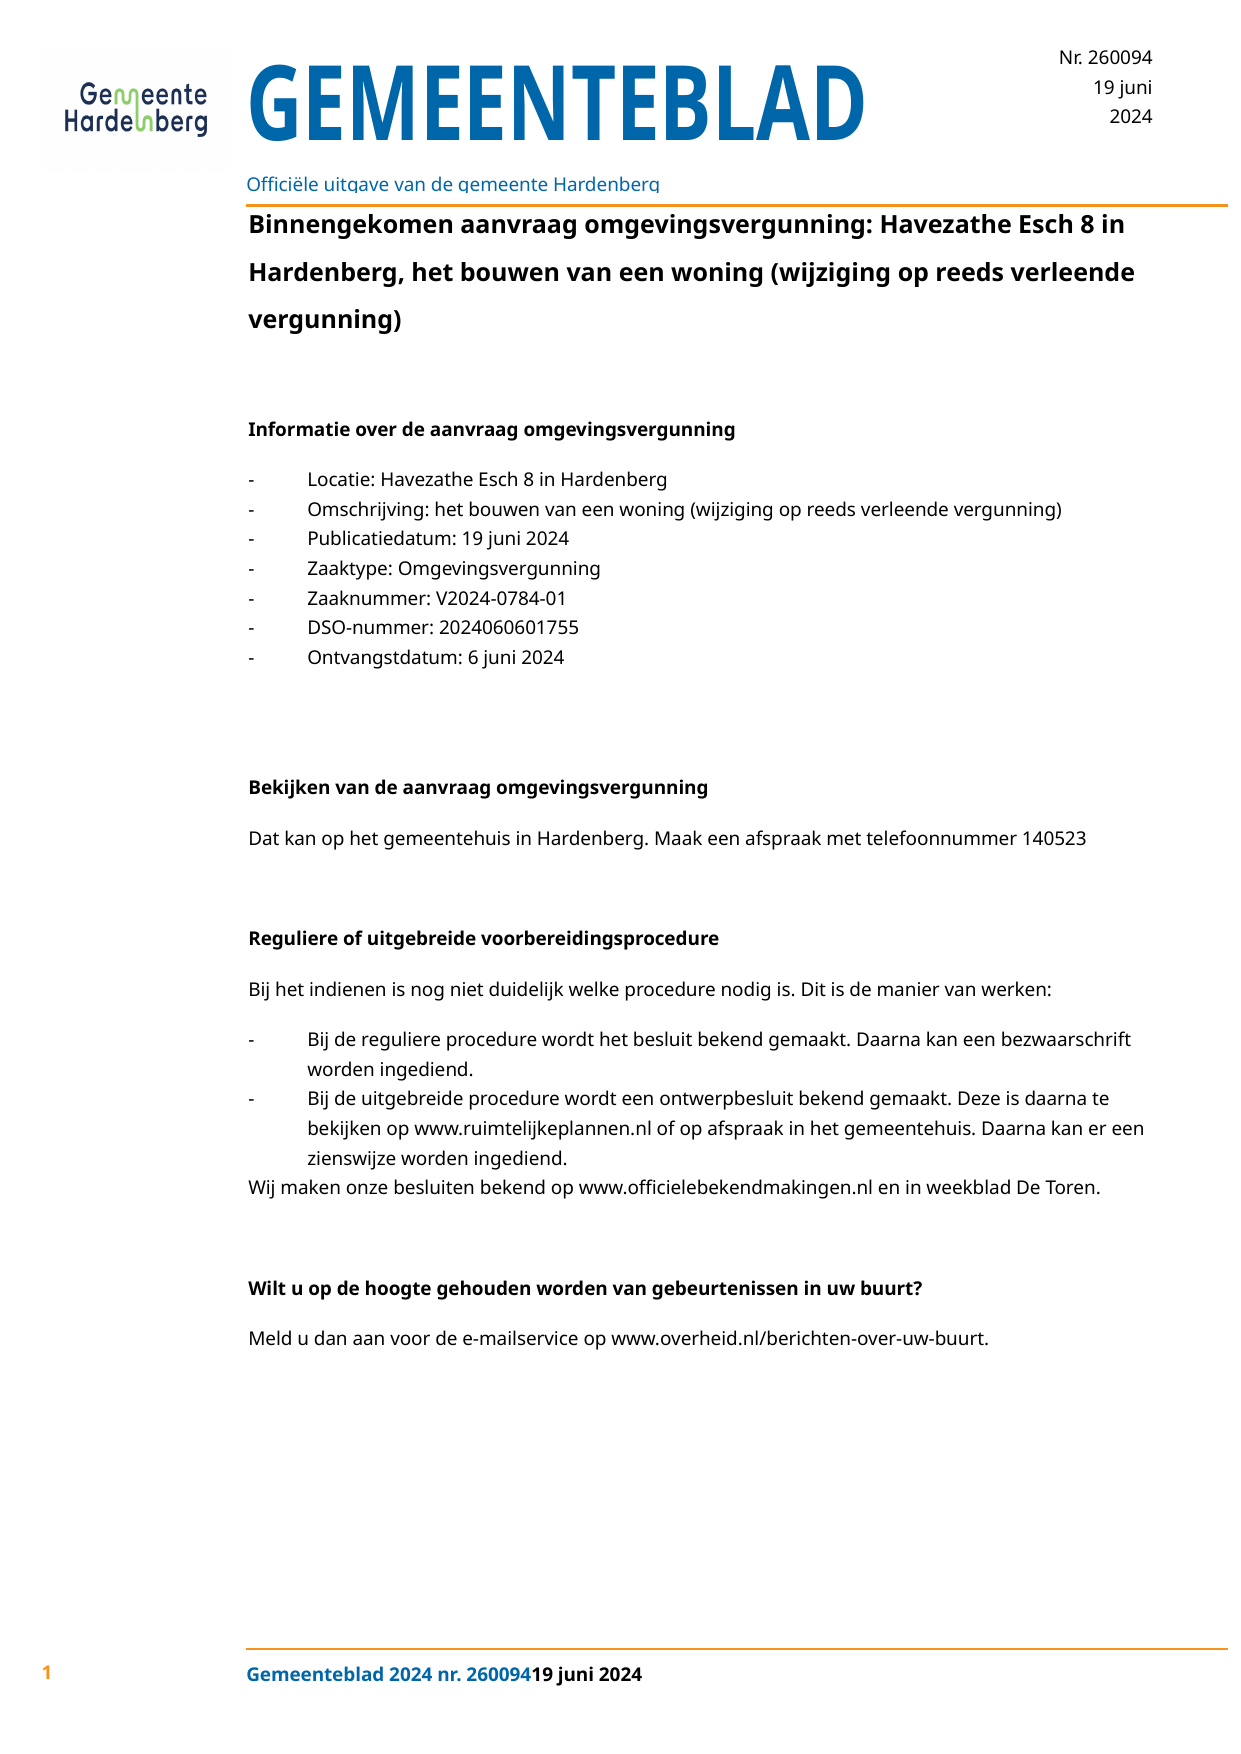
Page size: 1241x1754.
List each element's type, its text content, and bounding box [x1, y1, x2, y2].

list Bij de reguliere procedure wordt het besluit bekend gemaakt. Daarna kan een bezwaarschrift worden ingediend. [248, 1026, 1152, 1082]
text Meld u dan aan voor de e-mailservice op www.overheid.nl/berichten-over-uw-buurt. [248, 1326, 1152, 1351]
list Zaaktype: Omgevingsvergunning [248, 555, 1152, 581]
text Dat kan op het gemeentehuis in Hardenberg. Maak een afspraak met telefoonnummer 140523 [248, 825, 1152, 850]
text Reguliere of uitgebreide voorbereidingsprocedure [248, 926, 1152, 951]
picture [41, 47, 231, 172]
text Binnengekomen aanvraag omgevingsvergunning: Havezathe Esch 8 in Hardenberg, het bouwen van een woning (wijziging op reeds verleende vergunning) [248, 207, 1152, 336]
list Ontvangstdatum: 6 juni 2024 [248, 644, 1152, 669]
text Wij maken onze besluiten bekend op www.officielebekendmakingen.nl en in weekblad De Toren. [248, 1174, 1152, 1200]
list Zaaknummer: V2024-0784-01 [248, 585, 1152, 610]
list Bij de uitgebreide procedure wordt een ontwerpbesluit bekend gemaakt. Deze is daarna te bekijken op www.ruimtelijkeplannen.nl of op afspraak in het gemeentehuis. Daarna kan er een zienswijze worden ingediend. [248, 1086, 1152, 1170]
list Omschrijving: het bouwen van een woning (wijziging op reeds verleende vergunning) [248, 496, 1152, 522]
text Bij het indienen is nog niet duidelijk welke procedure nodig is. Dit is de manier van werken: [248, 976, 1152, 1002]
text Bekijken van de aanvraag omgevingsvergunning [248, 774, 1152, 800]
list Locatie: Havezathe Esch 8 in Hardenberg [248, 466, 1152, 492]
list DSO-nummer: 2024060601755 [248, 614, 1152, 640]
list Publicatiedatum: 19 juni 2024 [248, 526, 1152, 551]
text Informatie over de aanvraag omgevingsvergunning [248, 416, 1152, 442]
text Wilt u op de hoogte gehouden worden van gebeurtenissen in uw buurt? [248, 1275, 1152, 1301]
